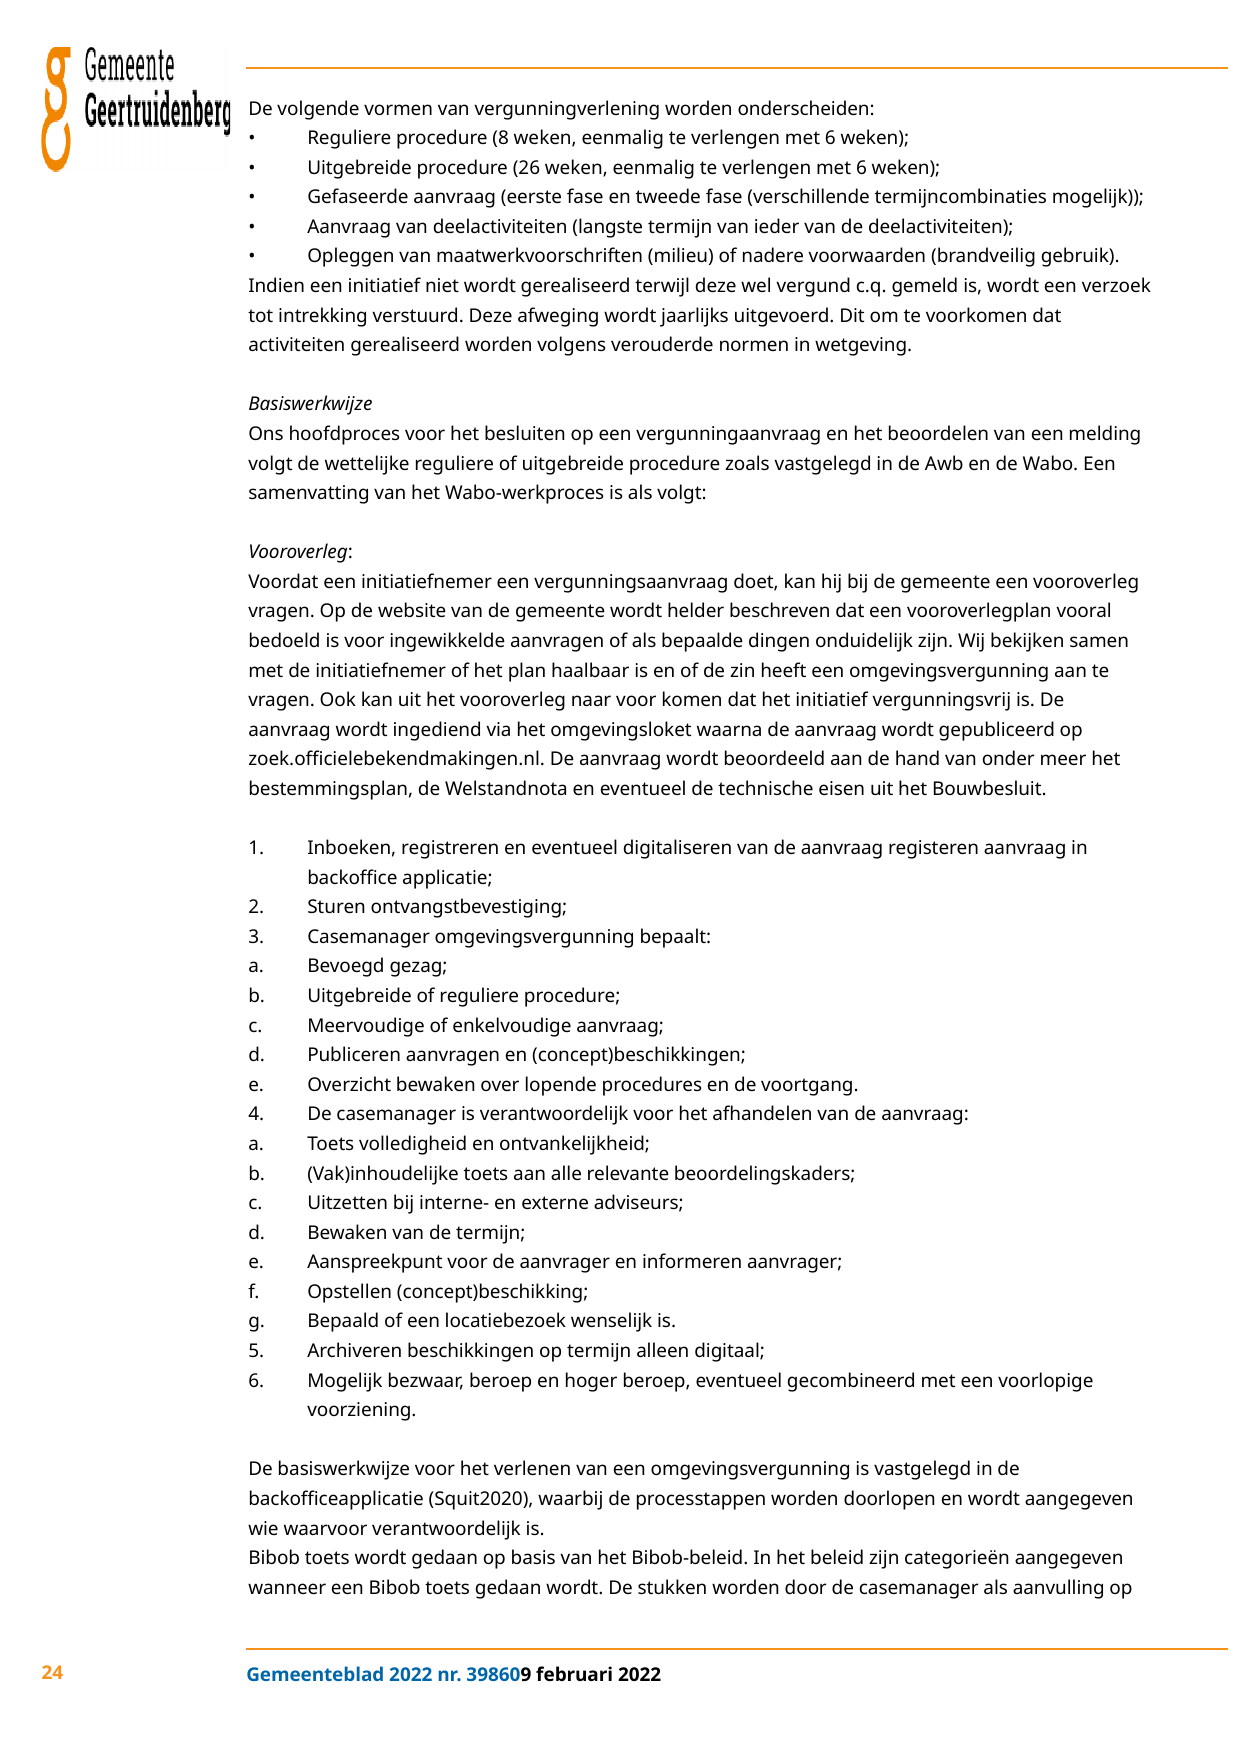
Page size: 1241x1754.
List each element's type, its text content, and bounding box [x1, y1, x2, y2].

list Opstellen (concept)beschikking; [248, 1278, 1152, 1304]
list Uitgebreide procedure (26 weken, eenmalig te verlengen met 6 weken); [248, 154, 1152, 180]
list Publiceren aanvragen en (concept)beschikkingen; [248, 1041, 1152, 1067]
list Bepaald of een locatiebezoek wenselijk is. [248, 1308, 1152, 1333]
text Bibob toets wordt gedaan op basis van het Bibob-beleid. In het beleid zijn categorieën aangegeven wanneer een Bibob toets gedaan wordt. De stukken worden door de casemanager als aanvulling op [248, 1544, 1152, 1600]
list Bewaken van de termijn; [248, 1219, 1152, 1245]
text Indien een initiatief niet wordt gerealiseerd terwijl deze wel vergund c.q. gemeld is, wordt een verzoek tot intrekking verstuurd. Deze afweging wordt jaarlijks uitgevoerd. Dit om te voorkomen dat activiteiten gerealiseerd worden volgens verouderde normen in wetgeving. [248, 272, 1152, 357]
list Reguliere procedure (8 weken, eenmalig te verlengen met 6 weken); [248, 124, 1152, 150]
list Aanvraag van deelactiviteiten (langste termijn van ieder van de deelactiviteiten); [248, 213, 1152, 239]
list Meervoudige of enkelvoudige aanvraag; [248, 1012, 1152, 1038]
text Basiswerkwijze [248, 391, 1152, 416]
text Vooroverleg: [248, 538, 1152, 564]
text Voordat een initiatiefnemer een vergunningsaanvraag doet, kan hij bij de gemeente een vooroverleg vragen. Op de website van de gemeente wordt helder beschreven dat een vooroverlegplan vooral bedoeld is voor ingewikkelde aanvragen of als bepaalde dingen onduidelijk zijn. Wij bekijken samen met de initiatiefnemer of het plan haalbaar is en of de zin heeft een omgevingsvergunning aan te vragen. Ook kan uit het vooroverleg naar voor komen dat het initiatief vergunningsvrij is. De aanvraag wordt ingediend via het omgevingsloket waarna de aanvraag wordt gepubliceerd op zoek.officielebekendmakingen.nl. De aanvraag wordt beoordeeld aan de hand van onder meer het bestemmingsplan, de Welstandnota en eventueel de technische eisen uit het Bouwbesluit. [248, 568, 1152, 801]
list Gefaseerde aanvraag (eerste fase en tweede fase (verschillende termijncombinaties mogelijk)); [248, 183, 1152, 209]
text De volgende vormen van vergunningverlening worden onderscheiden: [248, 95, 1152, 121]
list Sturen ontvangstbevestiging; [248, 893, 1152, 919]
text Ons hoofdproces voor het besluiten op een vergunningaanvraag en het beoordelen van een melding volgt de wettelijke reguliere of uitgebreide procedure zoals vastgelegd in de Awb en de Wabo. Een samenvatting van het Wabo-werkproces is als volgt: [248, 420, 1152, 505]
list Casemanager omgevingsvergunning bepaalt: [248, 923, 1152, 949]
list Uitzetten bij interne- en externe adviseurs; [248, 1189, 1152, 1215]
picture [41, 47, 231, 172]
list Mogelijk bezwaar, beroep en hoger beroep, eventueel gecombineerd met een voorlopige voorziening. [248, 1367, 1152, 1422]
list Opleggen van maatwerkvoorschriften (milieu) of nadere voorwaarden (brandveilig gebruik). [248, 243, 1152, 268]
list Toets volledigheid en ontvankelijkheid; [248, 1130, 1152, 1156]
list Uitgebreide of reguliere procedure; [248, 982, 1152, 1008]
list De casemanager is verantwoordelijk voor het afhandelen van de aanvraag: [248, 1101, 1152, 1126]
list (Vak)inhoudelijke toets aan alle relevante beoordelingskaders; [248, 1160, 1152, 1186]
list Bevoegd gezag; [248, 953, 1152, 978]
text De basiswerkwijze voor het verlenen van een omgevingsvergunning is vastgelegd in de backofficeapplicatie (Squit2020), waarbij de processtappen worden doorlopen en wordt aangegeven wie waarvoor verantwoordelijk is. [248, 1456, 1152, 1541]
list Aanspreekpunt voor de aanvrager en informeren aanvrager; [248, 1248, 1152, 1274]
list Inboeken, registreren en eventueel digitaliseren van de aanvraag registeren aanvraag in backoffice applicatie; [248, 834, 1152, 890]
list Archiveren beschikkingen op termijn alleen digitaal; [248, 1337, 1152, 1363]
list Overzicht bewaken over lopende procedures en de voortgang. [248, 1071, 1152, 1097]
